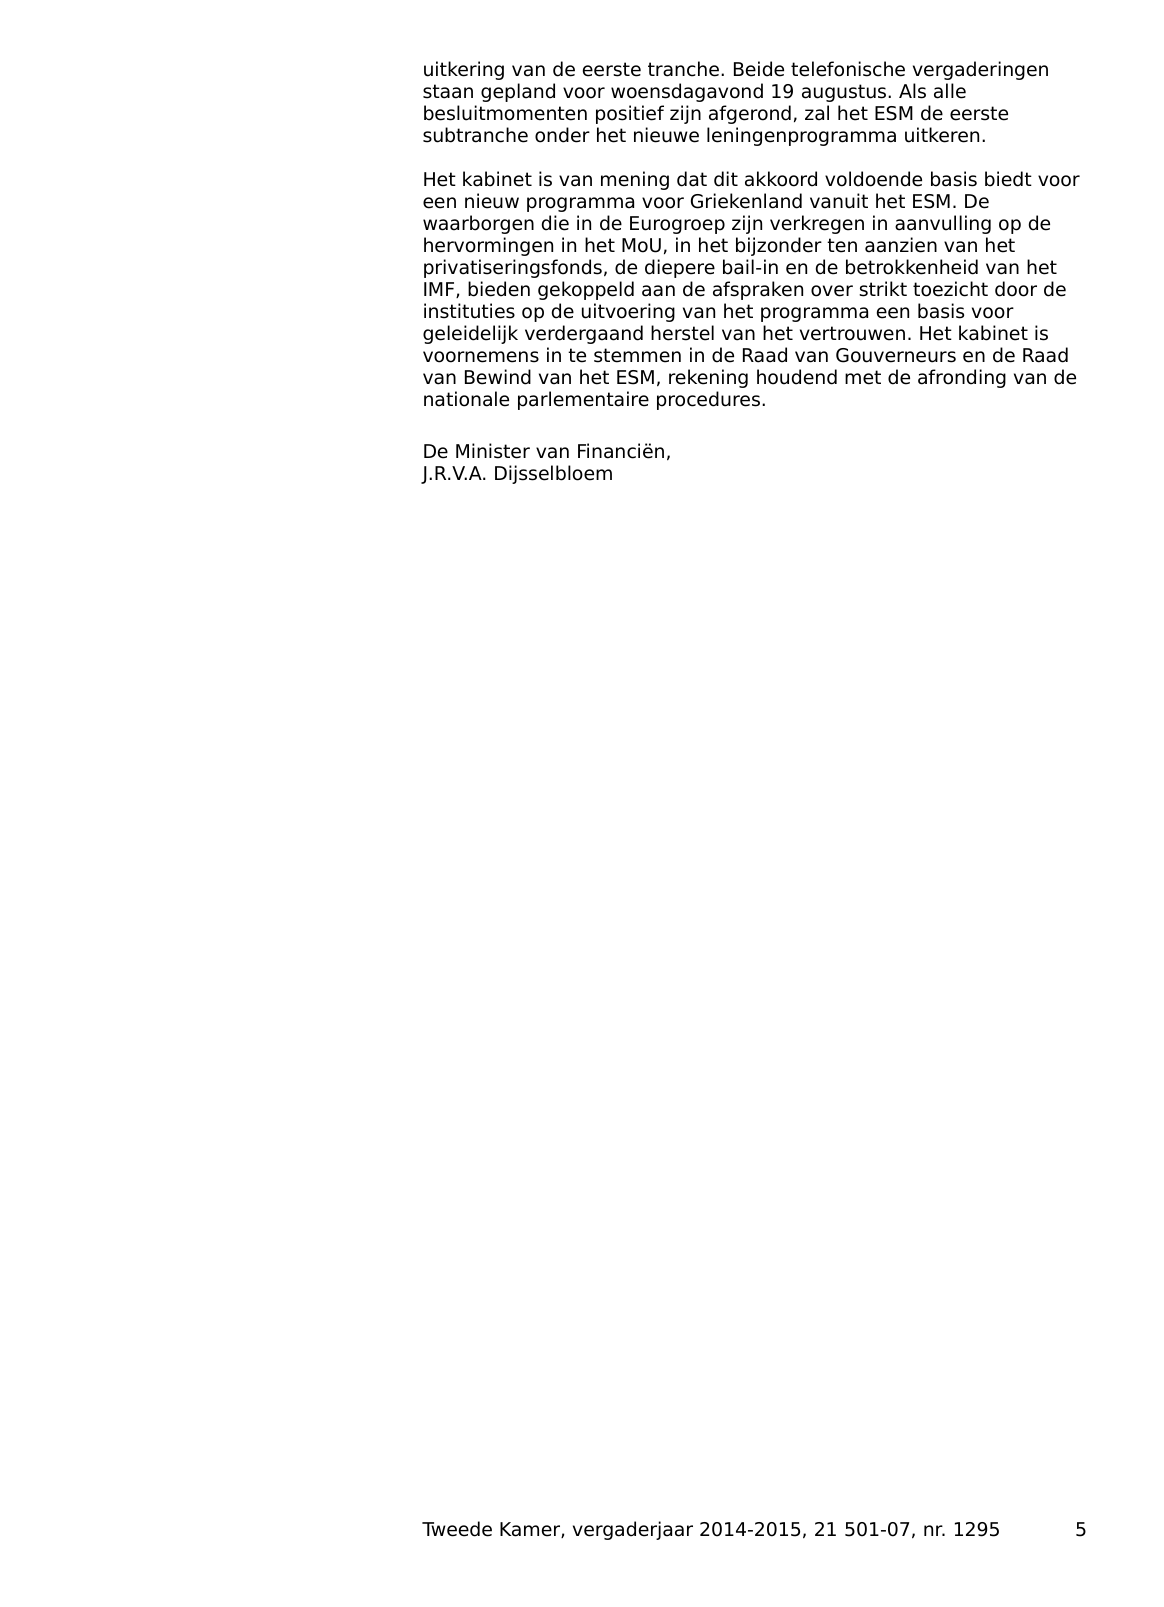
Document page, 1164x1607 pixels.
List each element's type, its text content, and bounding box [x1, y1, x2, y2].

text Het kabinet is van mening dat dit akkoord voldoende basis biedt voor een nieuw programma voor Griekenland vanuit het ESM. De waarborgen die in de Eurogroep zijn verkregen in aanvulling op de hervormingen in het MoU, in het bijzonder ten aanzien van het privatiseringsfonds, de diepere bail-in en de betrokkenheid van het IMF, bieden gekoppeld aan de afspraken over strikt toezicht door de instituties op de uitvoering van het programma een basis voor geleidelijk verdergaand herstel van het vertrouwen. Het kabinet is voornemens in te stemmen in de Raad van Gouverneurs en de Raad van Bewind van het ESM, rekening houdend met de afronding van de nationale parlementaire procedures. [422, 169, 1087, 411]
text De Minister van Financiën, J.R.V.A. Dijsselbloem [422, 441, 1087, 485]
text uitkering van de eerste tranche. Beide telefonische vergaderingen staan gepland voor woensdagavond 19 augustus. Als alle besluitmomenten positief zijn afgerond, zal het ESM de eerste subtranche onder het nieuwe leningenprogramma uitkeren. [422, 59, 1087, 147]
